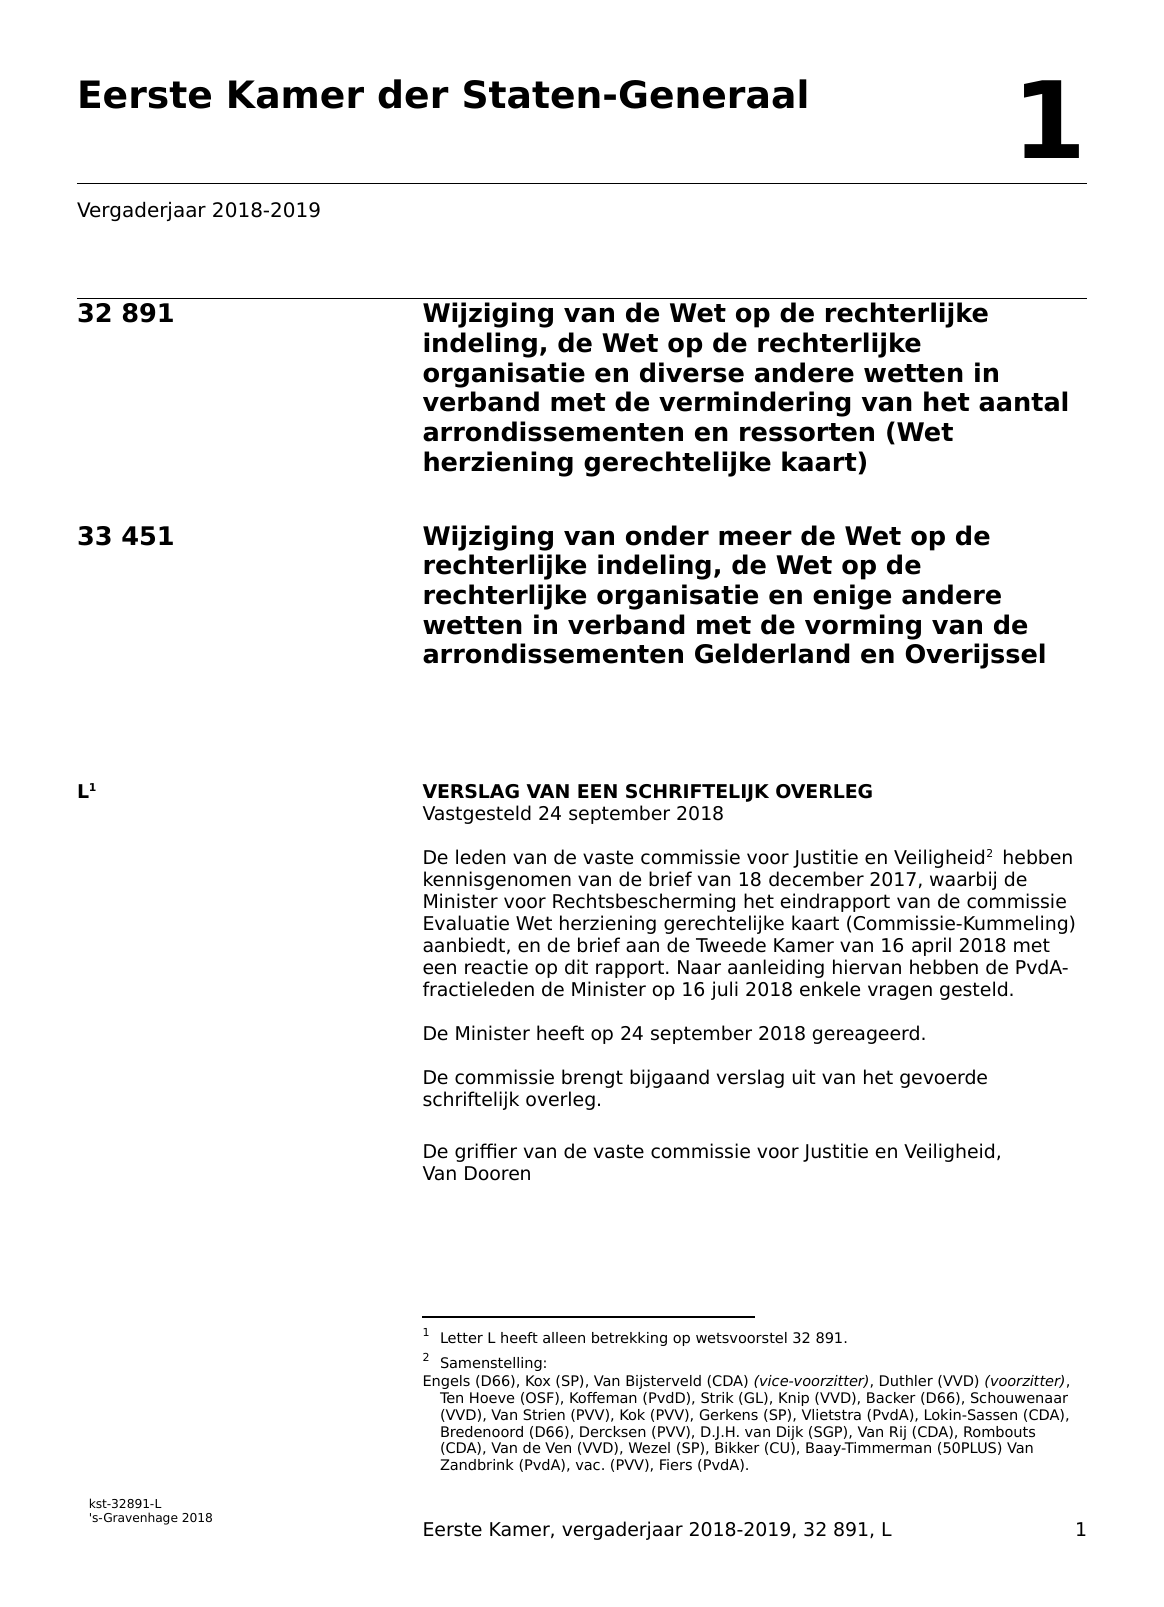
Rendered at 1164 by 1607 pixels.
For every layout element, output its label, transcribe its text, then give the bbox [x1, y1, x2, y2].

text kst-32891-L [88, 1497, 323, 1511]
text De leden van de vaste commissie voor Justitie en Veiligheid hebben kennisgenomen van de brief van 18 december 2017, waarbij de Minister voor Rechtsbescherming het eindrapport van de commissie Evaluatie Wet herziening gerechtelijke kaart (Commissie-Kummeling) aanbiedt, en de brief aan de Tweede Kamer van 16 april 2018 met een reactie op dit rapport. Naar aanleiding hiervan hebben de PvdA-fractieleden de Minister op 16 juli 2018 enkele vragen gesteld. [422, 847, 1087, 1001]
table_header Eerste Kamer der Staten-Generaal [77, 59, 886, 183]
text 's-Gravenhage 2018 [88, 1511, 323, 1525]
text Engels (D66), Kox (SP), Van Bijsterveld (CDA) (vice-voorzitter), Duthler (VVD) (voorzitter), Ten Hoeve (OSF), Koffeman (PvdD), Strik (GL), Knip (VVD), Backer (D66), Schouwenaar (VVD), Van Strien (PVV), Kok (PVV), Gerkens (SP), Vlietstra (PvdA), Lokin-Sassen (CDA), Bredenoord (D66), Dercksen (PVV), D.J.H. van Dijk (SGP), Van Rij (CDA), Rombouts (CDA), Van de Ven (VVD), Wezel (SP), Bikker (CU), Baay-Timmerman (50PLUS) Van Zandbrink (PvdA), vac. (PVV), Fiers (PvdA). [422, 1373, 1087, 1474]
table_cell Vergaderjaar 2018-2019 [77, 184, 1087, 298]
text Samenstelling: [422, 1351, 1087, 1373]
subtitle L VERSLAG VAN EEN SCHRIFTELIJK OVERLEG [77, 781, 1087, 803]
text Letter L heeft alleen betrekking op wetsvoorstel 32 891. [422, 1326, 1087, 1348]
text De commissie brengt bijgaand verslag uit van het gevoerde schriftelijk overleg. [422, 1067, 1087, 1111]
text Vastgesteld 24 september 2018 [422, 803, 1087, 825]
text De Minister heeft op 24 september 2018 gereageerd. [422, 1023, 1087, 1045]
table_header 1 [886, 59, 1087, 183]
subtitle 33 451 Wijziging van onder meer de Wet op de rechterlijke indeling, de Wet op de rechterlijke organisatie en enige andere wetten in verband met de vorming van de arrondissementen Gelderland en Overijssel [77, 521, 1087, 670]
text De griffier van de vaste commissie voor Justitie en Veiligheid, Van Dooren [422, 1141, 1087, 1185]
subtitle 32 891 Wijziging van de Wet op de rechterlijke indeling, de Wet op de rechterlijke organisatie en diverse andere wetten in verband met de vermindering van het aantal arrondissementen en ressorten (Wet herziening gerechtelijke kaart) [77, 299, 1087, 477]
